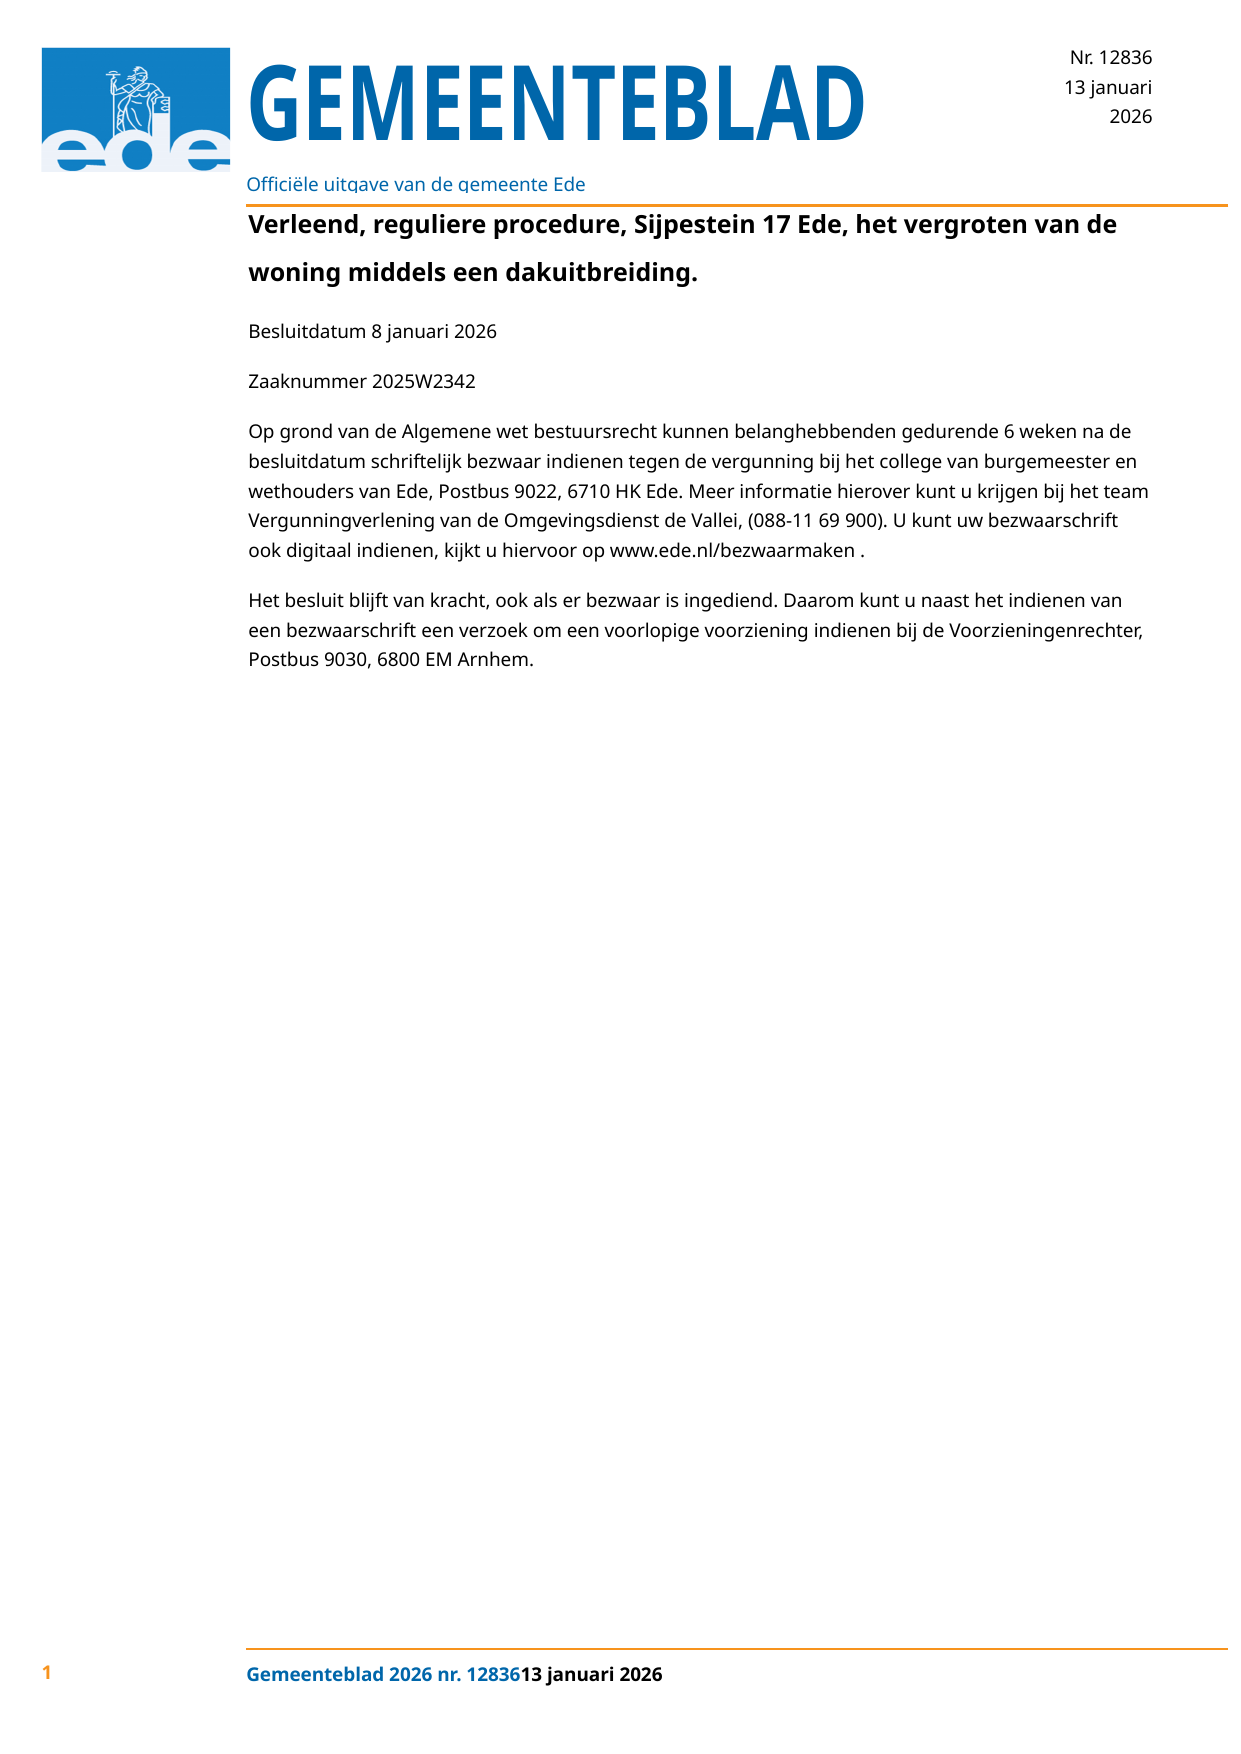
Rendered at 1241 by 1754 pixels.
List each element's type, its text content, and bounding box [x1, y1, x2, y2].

text Verleend, reguliere procedure, Sijpestein 17 Ede, het vergroten van de woning middels een dakuitbreiding. [248, 207, 1152, 288]
text Op grond van de Algemene wet bestuursrecht kunnen belanghebbenden gedurende 6 weken na de besluitdatum schriftelijk bezwaar indienen tegen de vergunning bij het college van burgemeester en wethouders van Ede, Postbus 9022, 6710 HK Ede. Meer informatie hierover kunt u krijgen bij het team Vergunningverlening van de Omgevingsdienst de Vallei, (088-11 69 900). U kunt uw bezwaarschrift ook digitaal indienen, kijkt u hiervoor op www.ede.nl/bezwaarmaken . [248, 419, 1152, 563]
text Het besluit blijft van kracht, ook als er bezwaar is ingediend. Daarom kunt u naast het indienen van een bezwaarschrift een verzoek om een voorlopige voorziening indienen bij de Voorzieningenrechter, Postbus 9030, 6800 EM Arnhem. [248, 587, 1152, 672]
text Besluitdatum 8 januari 2026 [248, 318, 1152, 344]
picture [41, 47, 231, 172]
text Zaaknummer 2025W2342 [248, 368, 1152, 394]
